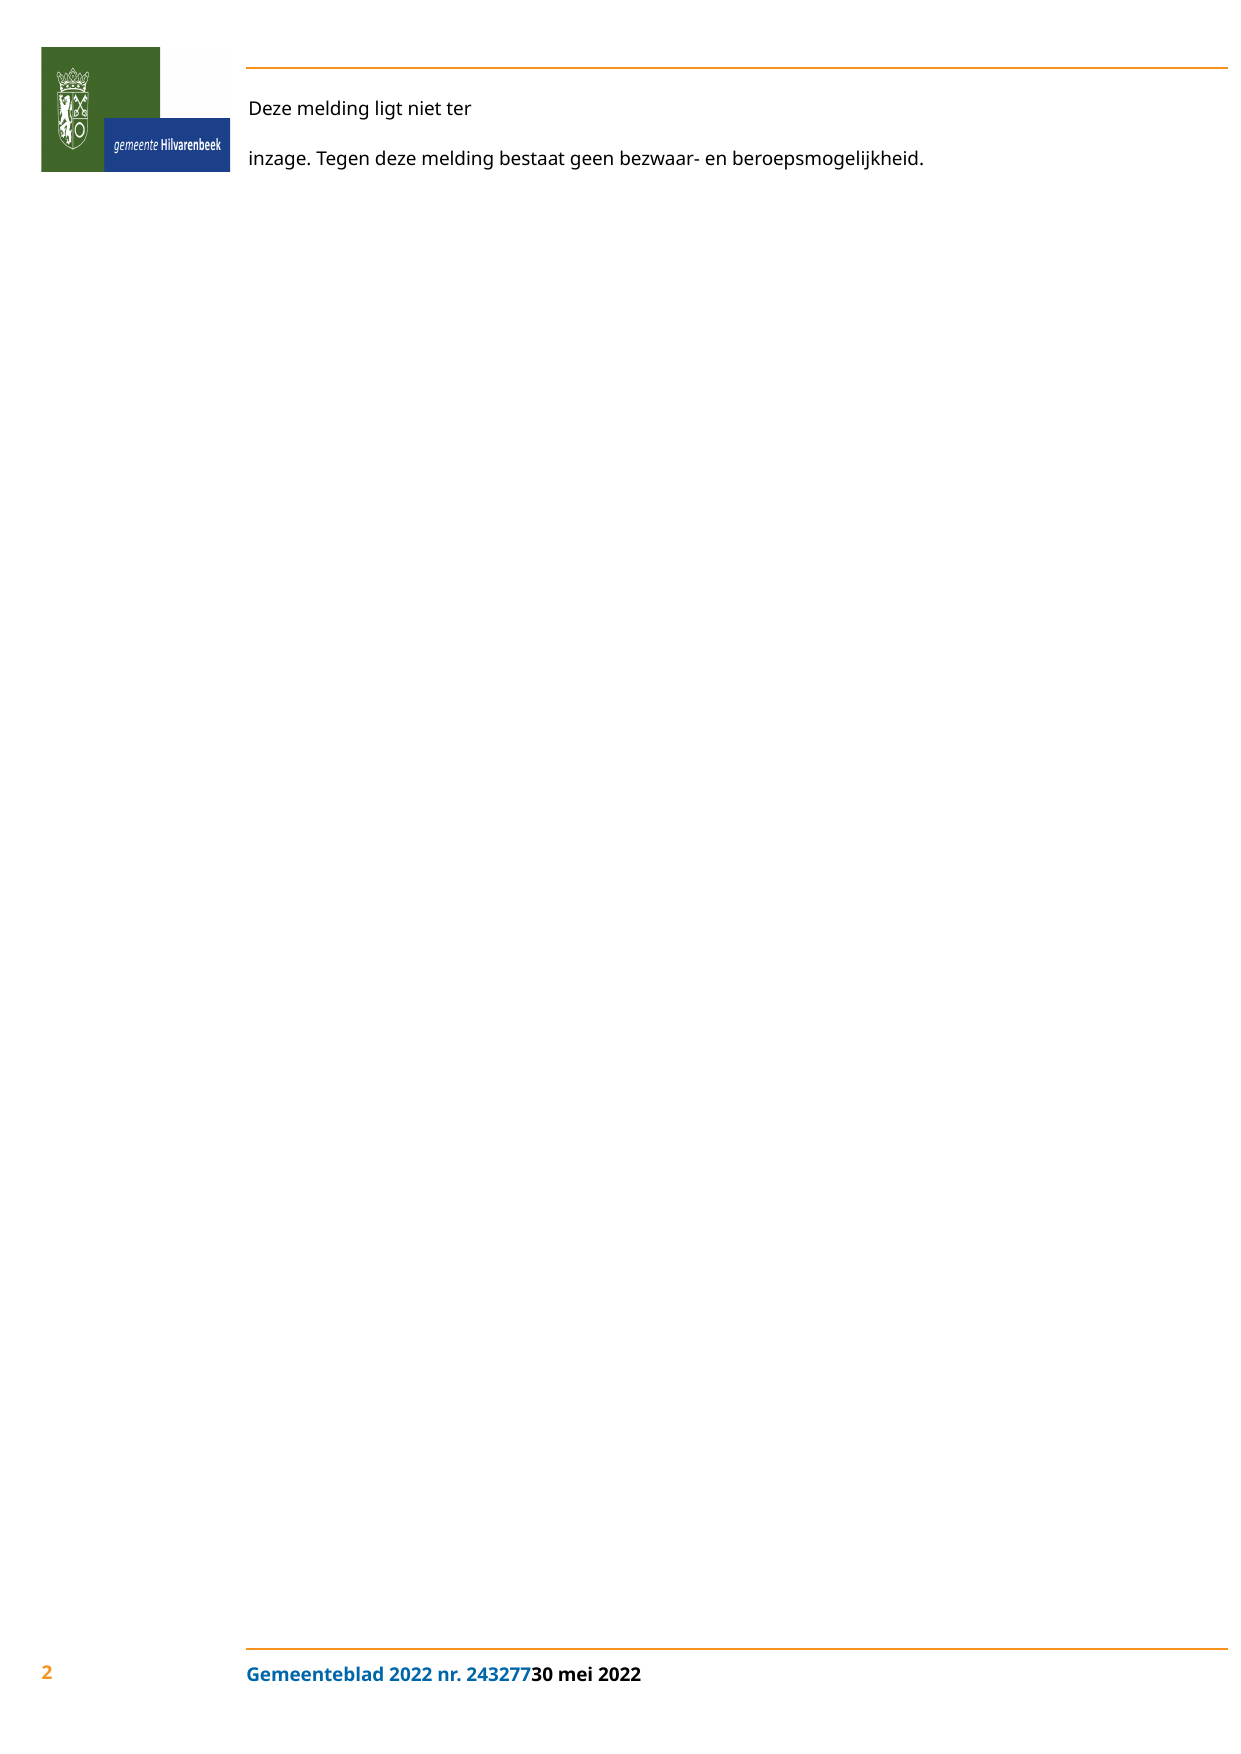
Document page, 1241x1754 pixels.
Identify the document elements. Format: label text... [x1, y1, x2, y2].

text inzage. Tegen deze melding bestaat geen bezwaar- en beroepsmogelijkheid. [248, 145, 1152, 171]
text Deze melding ligt niet ter [248, 95, 1152, 121]
picture [41, 47, 231, 172]
